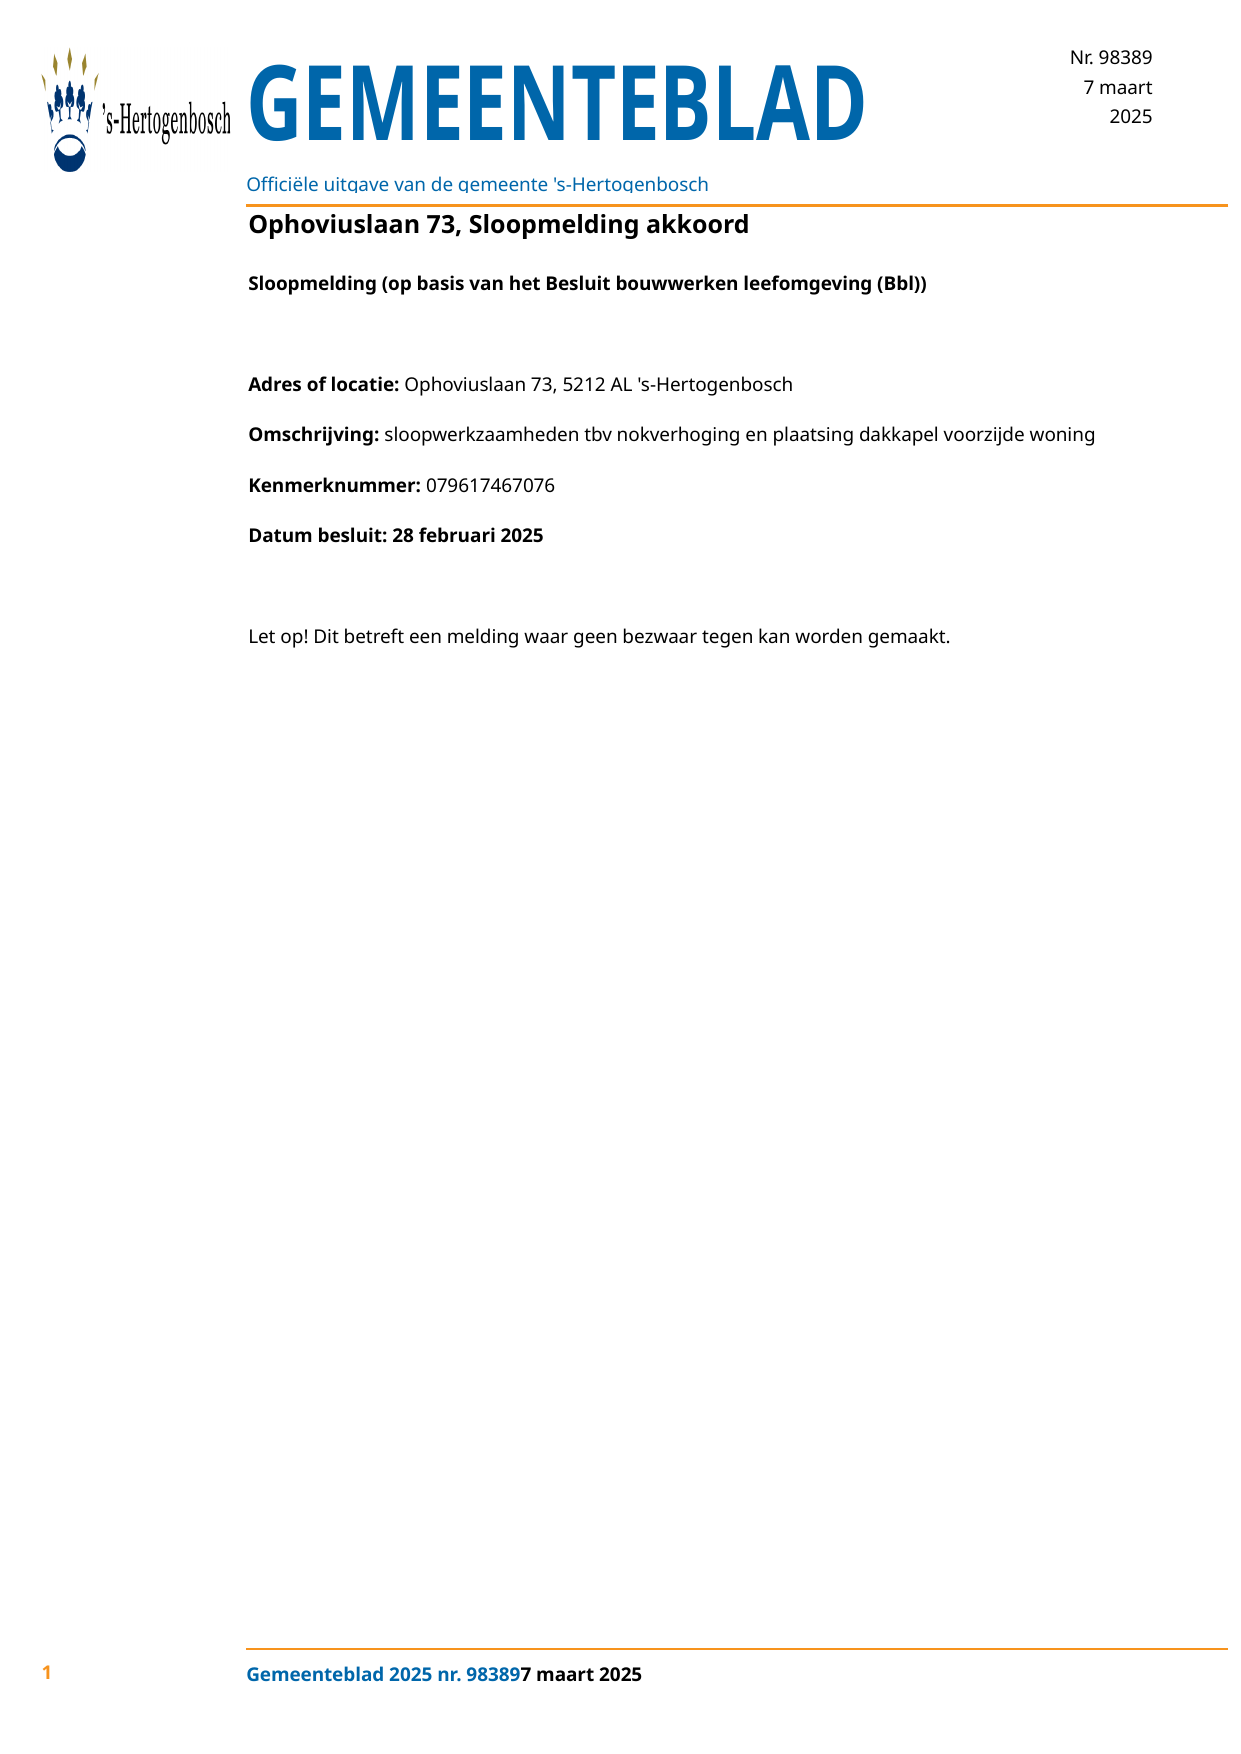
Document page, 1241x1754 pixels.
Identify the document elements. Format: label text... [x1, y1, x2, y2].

text Let op! Dit betreft een melding waar geen bezwaar tegen kan worden gemaakt. [248, 623, 1152, 649]
text Sloopmelding (op basis van het Besluit bouwwerken leefomgeving (Bbl)) [248, 270, 1152, 296]
text Omschrijving: sloopwerkzaamheden tbv nokverhoging en plaatsing dakkapel voorzijde woning [248, 422, 1152, 447]
picture [41, 47, 231, 172]
text Kenmerknummer: 079617467076 [248, 472, 1152, 498]
text Datum besluit: 28 februari 2025 [248, 522, 1152, 548]
text Adres of locatie: Ophoviuslaan 73, 5212 AL 's-Hertogenbosch [248, 371, 1152, 397]
text Ophoviuslaan 73, Sloopmelding akkoord [248, 207, 1152, 241]
